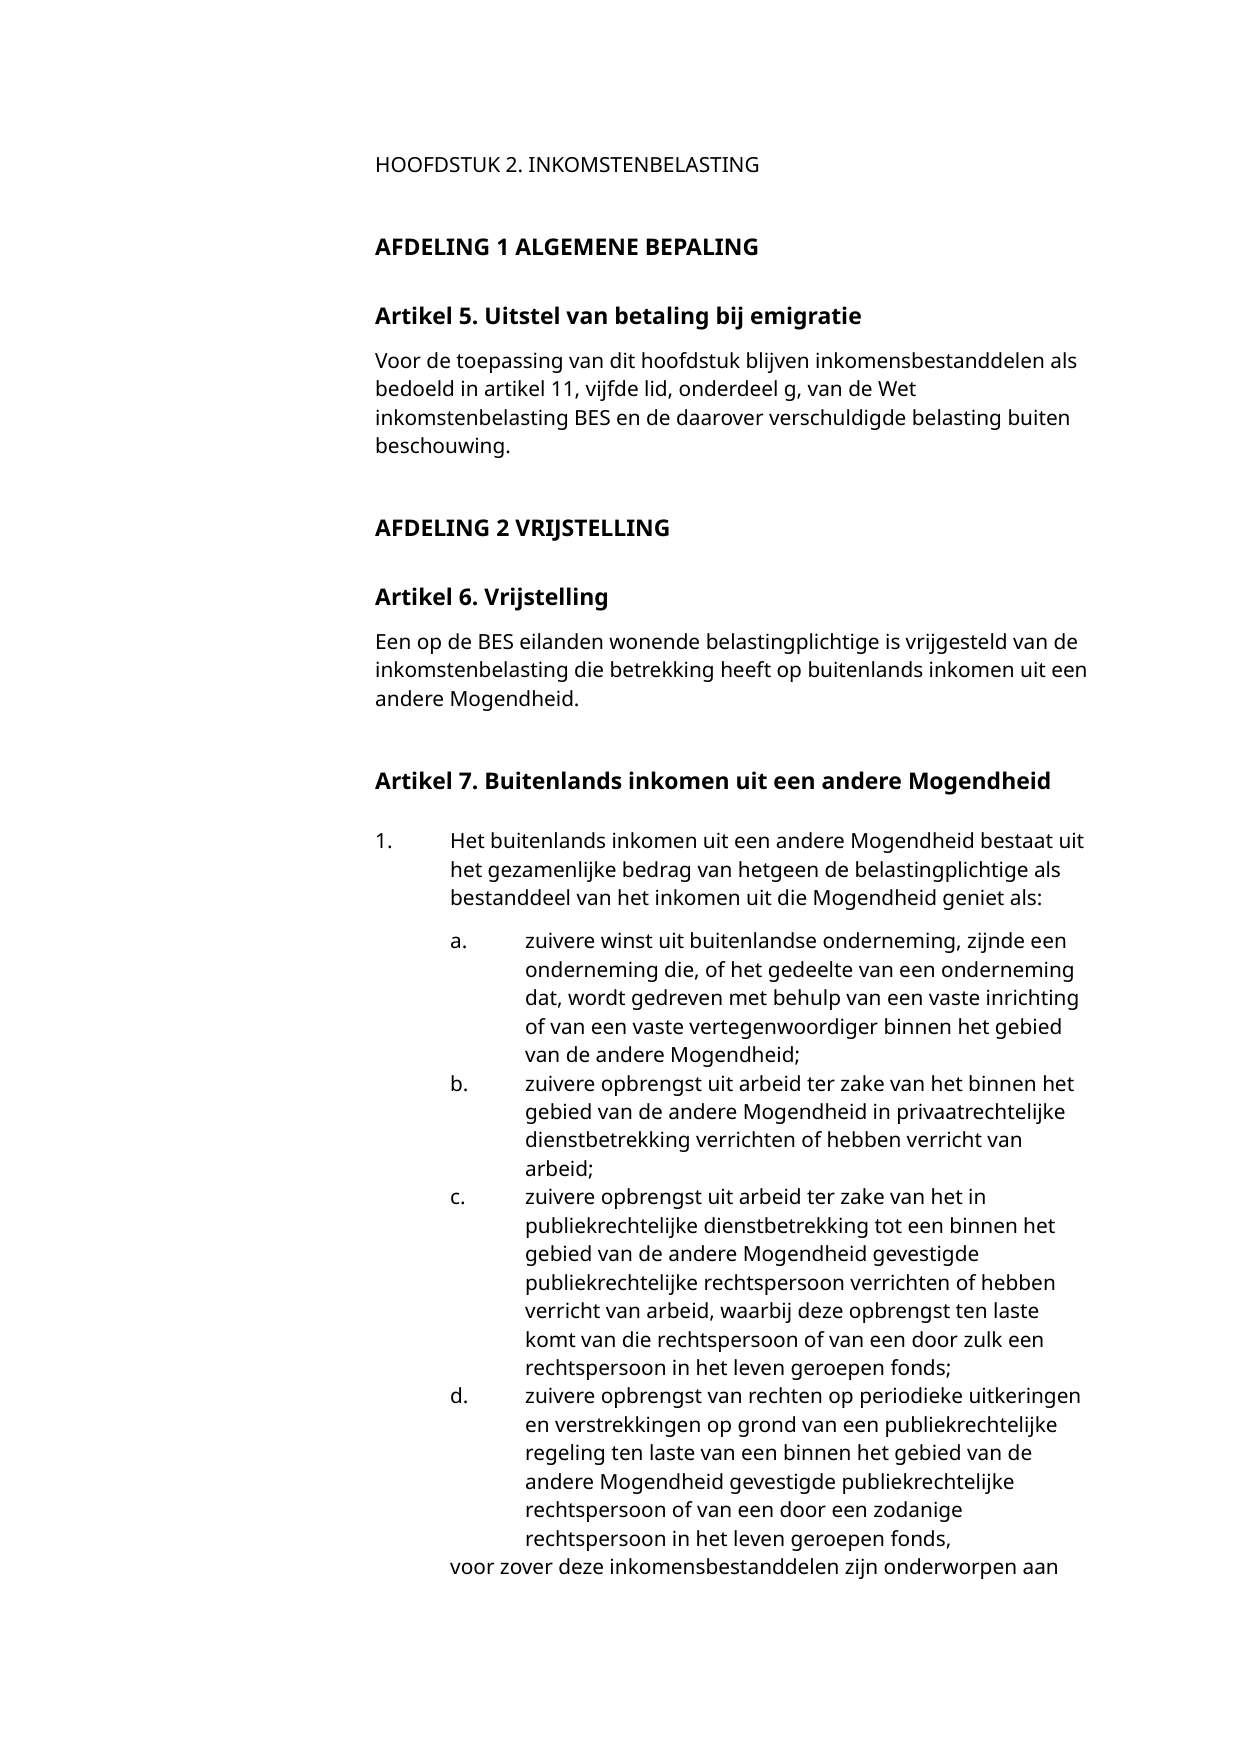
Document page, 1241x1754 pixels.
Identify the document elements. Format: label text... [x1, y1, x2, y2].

text Voor de toepassing van dit hoofdstuk blijven inkomensbestanddelen als bedoeld in artikel 11, vijfde lid, onderdeel g, van de Wet inkomstenbelasting BES en de daarover verschuldigde belasting buiten beschouwing. [375, 346, 1090, 460]
subtitle AFDELING 2 VRIJSTELLING [375, 512, 1090, 543]
list Het buitenlands inkomen uit een andere Mogendheid bestaat uit het gezamenlijke bedrag van hetgeen de belastingplichtige als bestanddeel van het inkomen uit die Mogendheid geniet als: [375, 826, 1090, 912]
subtitle AFDELING 1 ALGEMENE BEPALING [375, 231, 1090, 262]
subtitle Artikel 5. Uitstel van betaling bij emigratie [375, 300, 1090, 331]
list zuivere winst uit buitenlandse onderneming, zijnde een onderneming die, of het gedeelte van een onderneming dat, wordt gedreven met behulp van een vaste inrichting of van een vaste vertegenwoordiger binnen het gebied van de andere Mogendheid; [450, 927, 1090, 1069]
subtitle HOOFDSTUK 2. INKOMSTENBELASTING [375, 150, 1090, 178]
text Een op de BES eilanden wonende belastingplichtige is vrijgesteld van de inkomstenbelasting die betrekking heeft op buitenlands inkomen uit een andere Mogendheid. [375, 627, 1090, 712]
list zuivere opbrengst uit arbeid ter zake van het binnen het gebied van de andere Mogendheid in privaatrechtelijke dienstbetrekking verrichten of hebben verricht van arbeid; [450, 1069, 1090, 1182]
list voor zover deze inkomensbestanddelen zijn onderworpen aan [375, 1552, 1090, 1581]
list zuivere opbrengst van rechten op periodieke uitkeringen en verstrekkingen op grond van een publiekrechtelijke regeling ten laste van een binnen het gebied van de andere Mogendheid gevestigde publiekrechtelijke rechtspersoon of van een door een zodanige rechtspersoon in het leven geroepen fonds, [450, 1382, 1090, 1552]
subtitle Artikel 6. Vrijstelling [375, 581, 1090, 612]
list zuivere opbrengst uit arbeid ter zake van het in publiekrechtelijke dienstbetrekking tot een binnen het gebied van de andere Mogendheid gevestigde publiekrechtelijke rechtspersoon verrichten of hebben verricht van arbeid, waarbij deze opbrengst ten laste komt van die rechtspersoon of van een door zulk een rechtspersoon in het leven geroepen fonds; [450, 1182, 1090, 1382]
subtitle Artikel 7. Buitenlands inkomen uit een andere Mogendheid [375, 765, 1090, 796]
